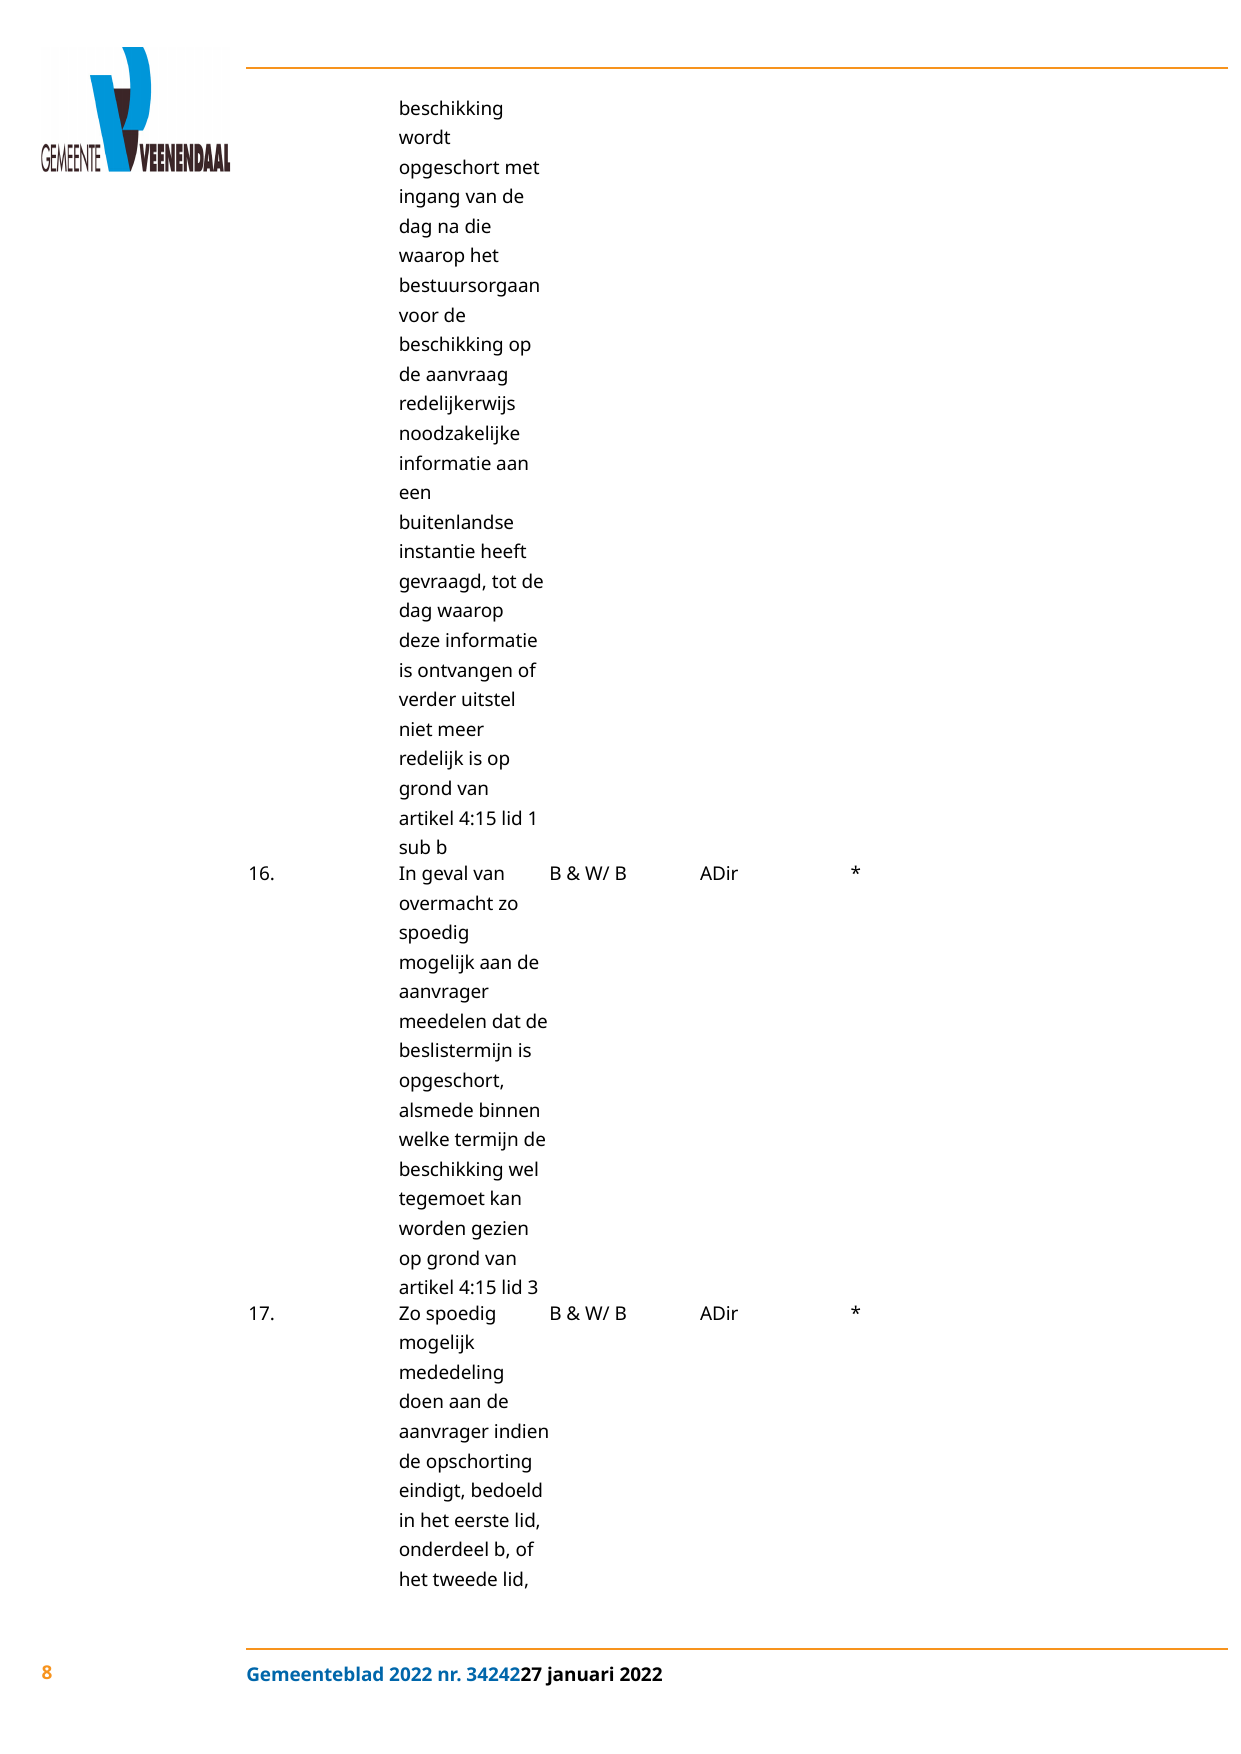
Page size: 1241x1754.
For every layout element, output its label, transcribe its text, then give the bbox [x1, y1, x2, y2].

table_cell * [850, 860, 1001, 1300]
table_cell In geval van overmacht zo spoedig mogelijk aan de aanvrager meedelen dat de beslistermijn is opgeschort, alsmede binnen welke termijn de beschikking wel tegemoet kan worden gezien op grond van artikel 4:15 lid 3 [399, 860, 549, 1300]
picture [41, 47, 130, 172]
table_cell 17. [248, 1300, 398, 1592]
table_cell [1001, 95, 1152, 860]
table_cell [549, 95, 700, 860]
table_cell [700, 95, 850, 860]
table_cell * [850, 1300, 1001, 1592]
table_cell [1001, 1300, 1152, 1592]
table_cell B & W/ B [549, 860, 700, 1300]
table_cell beschikking wordt opgeschort met ingang van de dag na die waarop het bestuursorgaan voor de beschikking op de aanvraag redelijkerwijs noodzakelijke informatie aan een buitenlandse instantie heeft gevraagd, tot de dag waarop deze informatie is ontvangen of verder uitstel niet meer redelijk is op grond van artikel 4:15 lid 1 sub b [399, 95, 549, 860]
table_cell [1001, 860, 1152, 1300]
table_cell 16. [248, 860, 398, 1300]
picture [123, 47, 231, 172]
table_cell ADir [700, 860, 850, 1300]
table_cell Zo spoedig mogelijk mededeling doen aan de aanvrager indien de opschorting eindigt, bedoeld in het eerste lid, onderdeel b, of het tweede lid, [399, 1300, 549, 1592]
table_cell B & W/ B [549, 1300, 700, 1592]
table_cell [850, 95, 1001, 860]
table_cell [248, 95, 398, 860]
table_cell ADir [700, 1300, 850, 1592]
